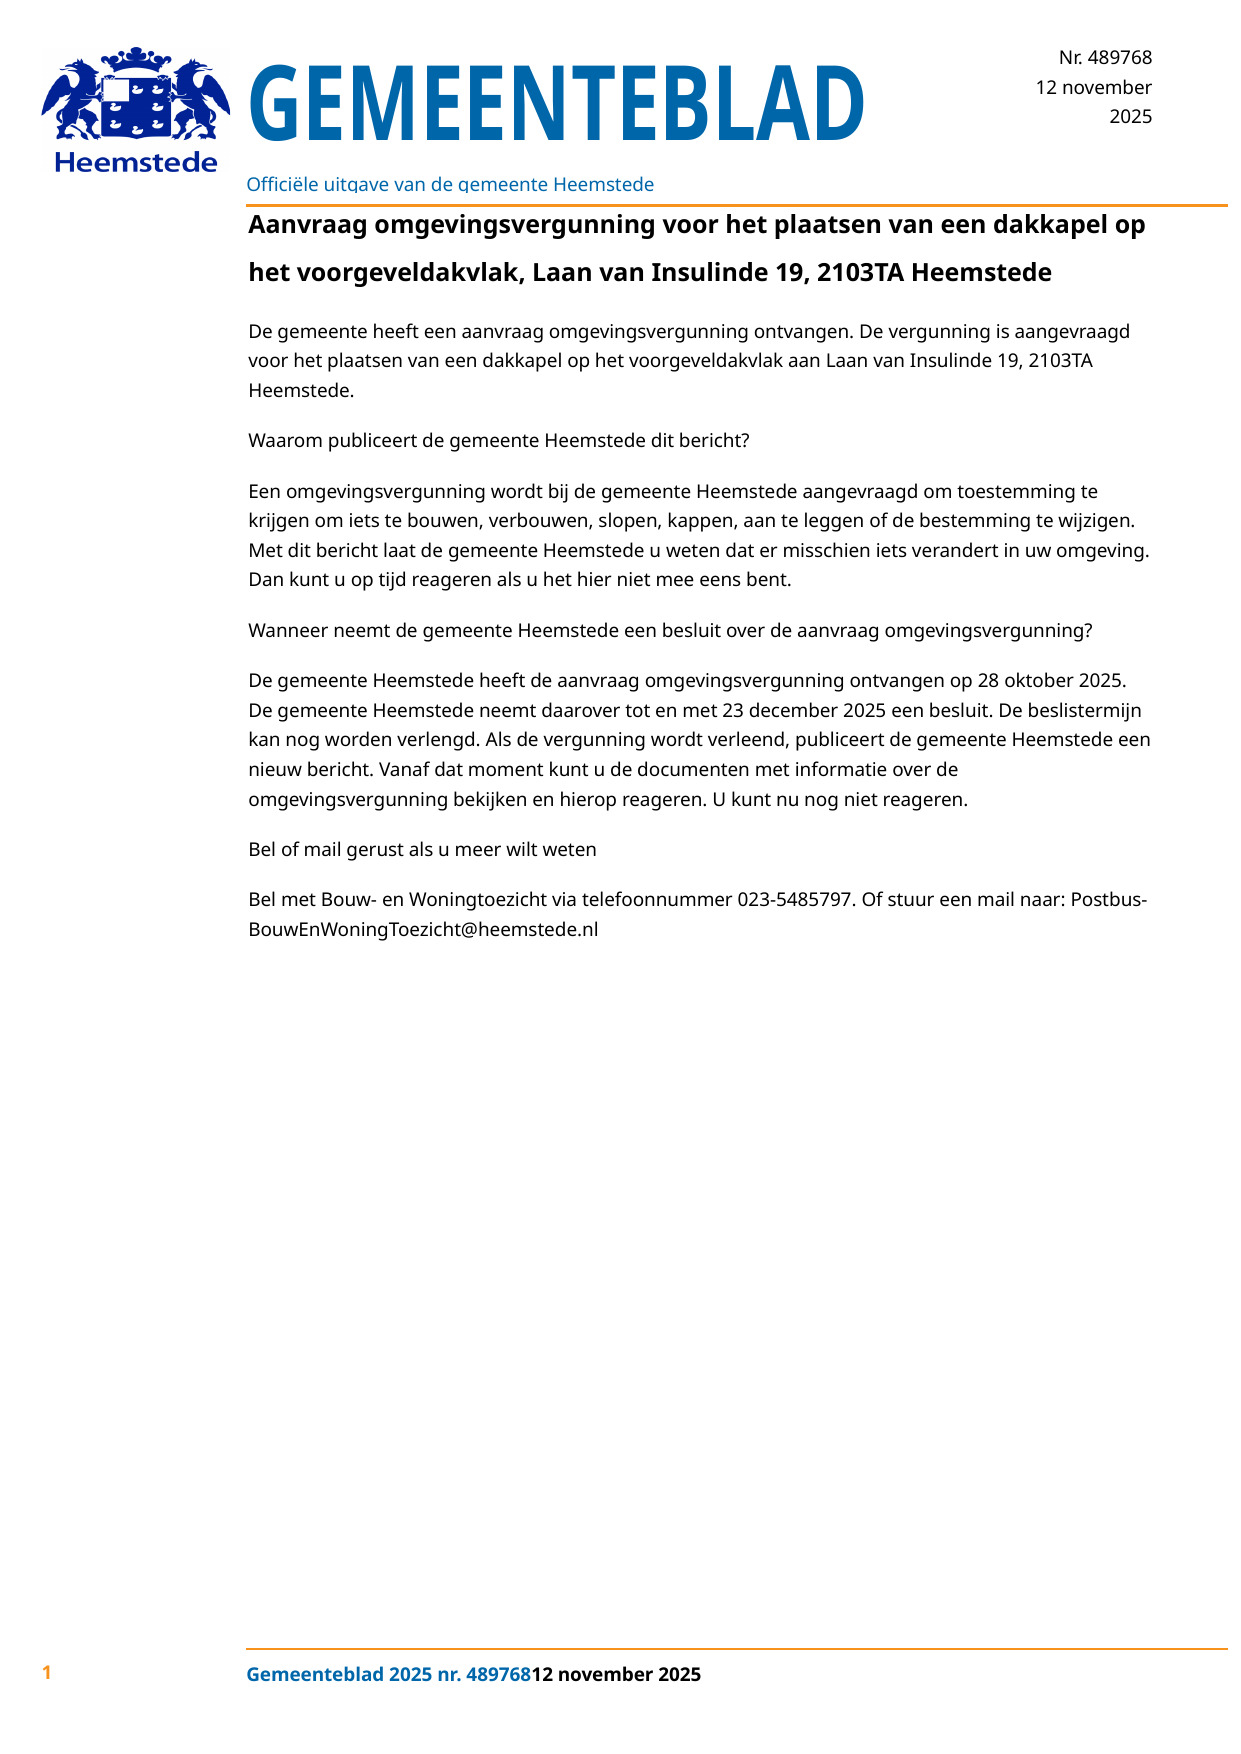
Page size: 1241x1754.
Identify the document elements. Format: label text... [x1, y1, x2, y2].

text Waarom publiceert de gemeente Heemstede dit bericht? [248, 427, 1152, 453]
text Bel of mail gerust als u meer wilt weten [248, 836, 1152, 862]
text Bel met Bouw- en Woningtoezicht via telefoonnummer 023-5485797. Of stuur een mail naar: Postbus-BouwEnWoningToezicht@heemstede.nl [248, 887, 1152, 942]
text Aanvraag omgevingsvergunning voor het plaatsen van een dakkapel op het voorgeveldakvlak, Laan van Insulinde 19, 2103TA Heemstede [248, 207, 1152, 288]
text Een omgevingsvergunning wordt bij de gemeente Heemstede aangevraagd om toestemming te krijgen om iets te bouwen, verbouwen, slopen, kappen, aan te leggen of de bestemming te wijzigen. Met dit bericht laat de gemeente Heemstede u weten dat er misschien iets verandert in uw omgeving. Dan kunt u op tijd reageren als u het hier niet mee eens bent. [248, 478, 1152, 592]
text De gemeente heeft een aanvraag omgevingsvergunning ontvangen. De vergunning is aangevraagd voor het plaatsen van een dakkapel op het voorgeveldakvlak aan Laan van Insulinde 19, 2103TA Heemstede. [248, 318, 1152, 403]
picture [41, 47, 231, 172]
text Wanneer neemt de gemeente Heemstede een besluit over de aanvraag omgevingsvergunning? [248, 617, 1152, 643]
text De gemeente Heemstede heeft de aanvraag omgevingsvergunning ontvangen op 28 oktober 2025. De gemeente Heemstede neemt daarover tot en met 23 december 2025 een besluit. De beslistermijn kan nog worden verlengd. Als de vergunning wordt verleend, publiceert de gemeente Heemstede een nieuw bericht. Vanaf dat moment kunt u de documenten met informatie over de omgevingsvergunning bekijken en hierop reageren. U kunt nu nog niet reageren. [248, 667, 1152, 812]
